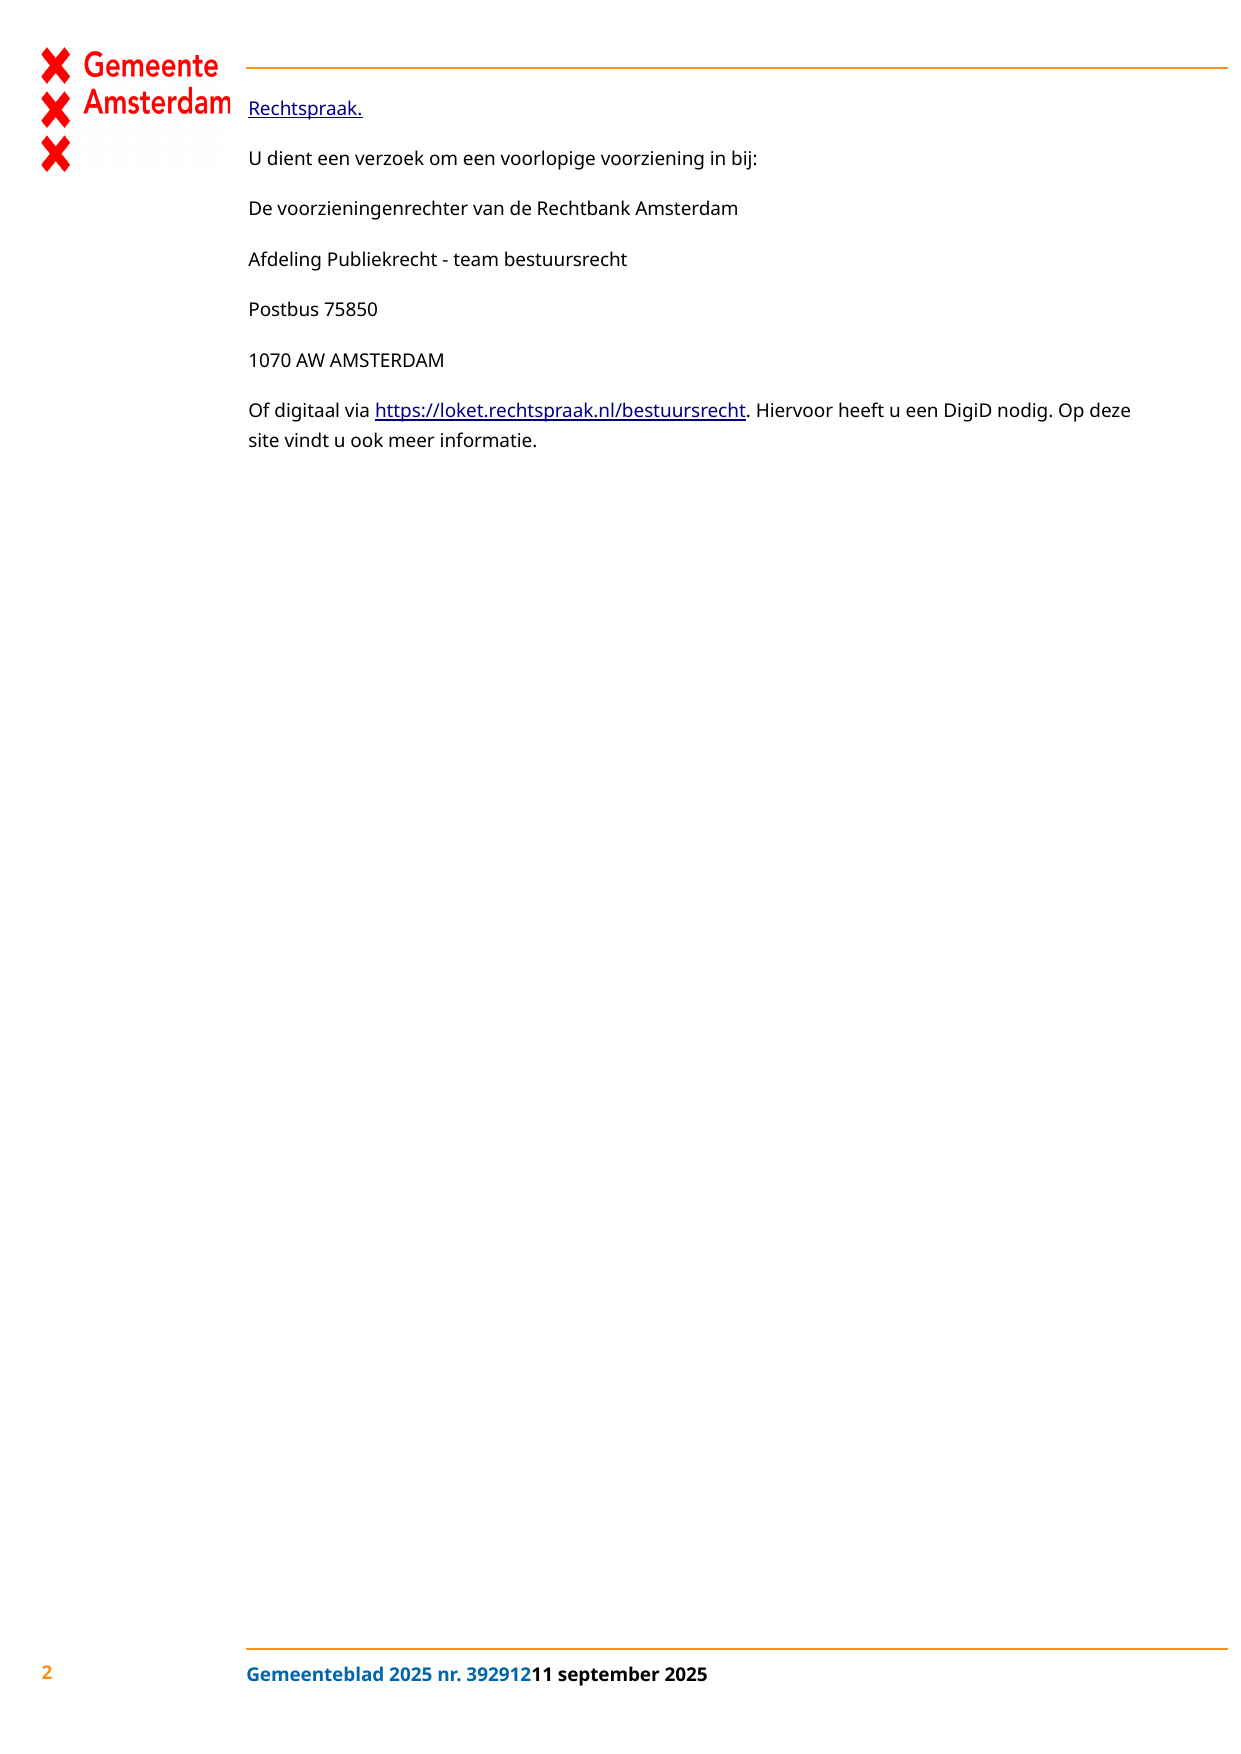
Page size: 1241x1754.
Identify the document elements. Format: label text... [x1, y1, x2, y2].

text Postbus 75850 [248, 296, 1152, 322]
text De voorzieningenrechter van de Rechtbank Amsterdam [248, 196, 1152, 221]
text Rechtspraak. [248, 95, 1152, 121]
text 1070 AW AMSTERDAM [248, 347, 1152, 373]
text Afdeling Publiekrecht - team bestuursrecht [248, 246, 1152, 272]
picture [41, 47, 231, 172]
text Of digitaal via https://loket.rechtspraak.nl/bestuursrecht. Hiervoor heeft u een DigiD nodig. Op deze site vindt u ook meer informatie. [248, 397, 1152, 453]
text U dient een verzoek om een voorlopige voorziening in bij: [248, 145, 1152, 171]
